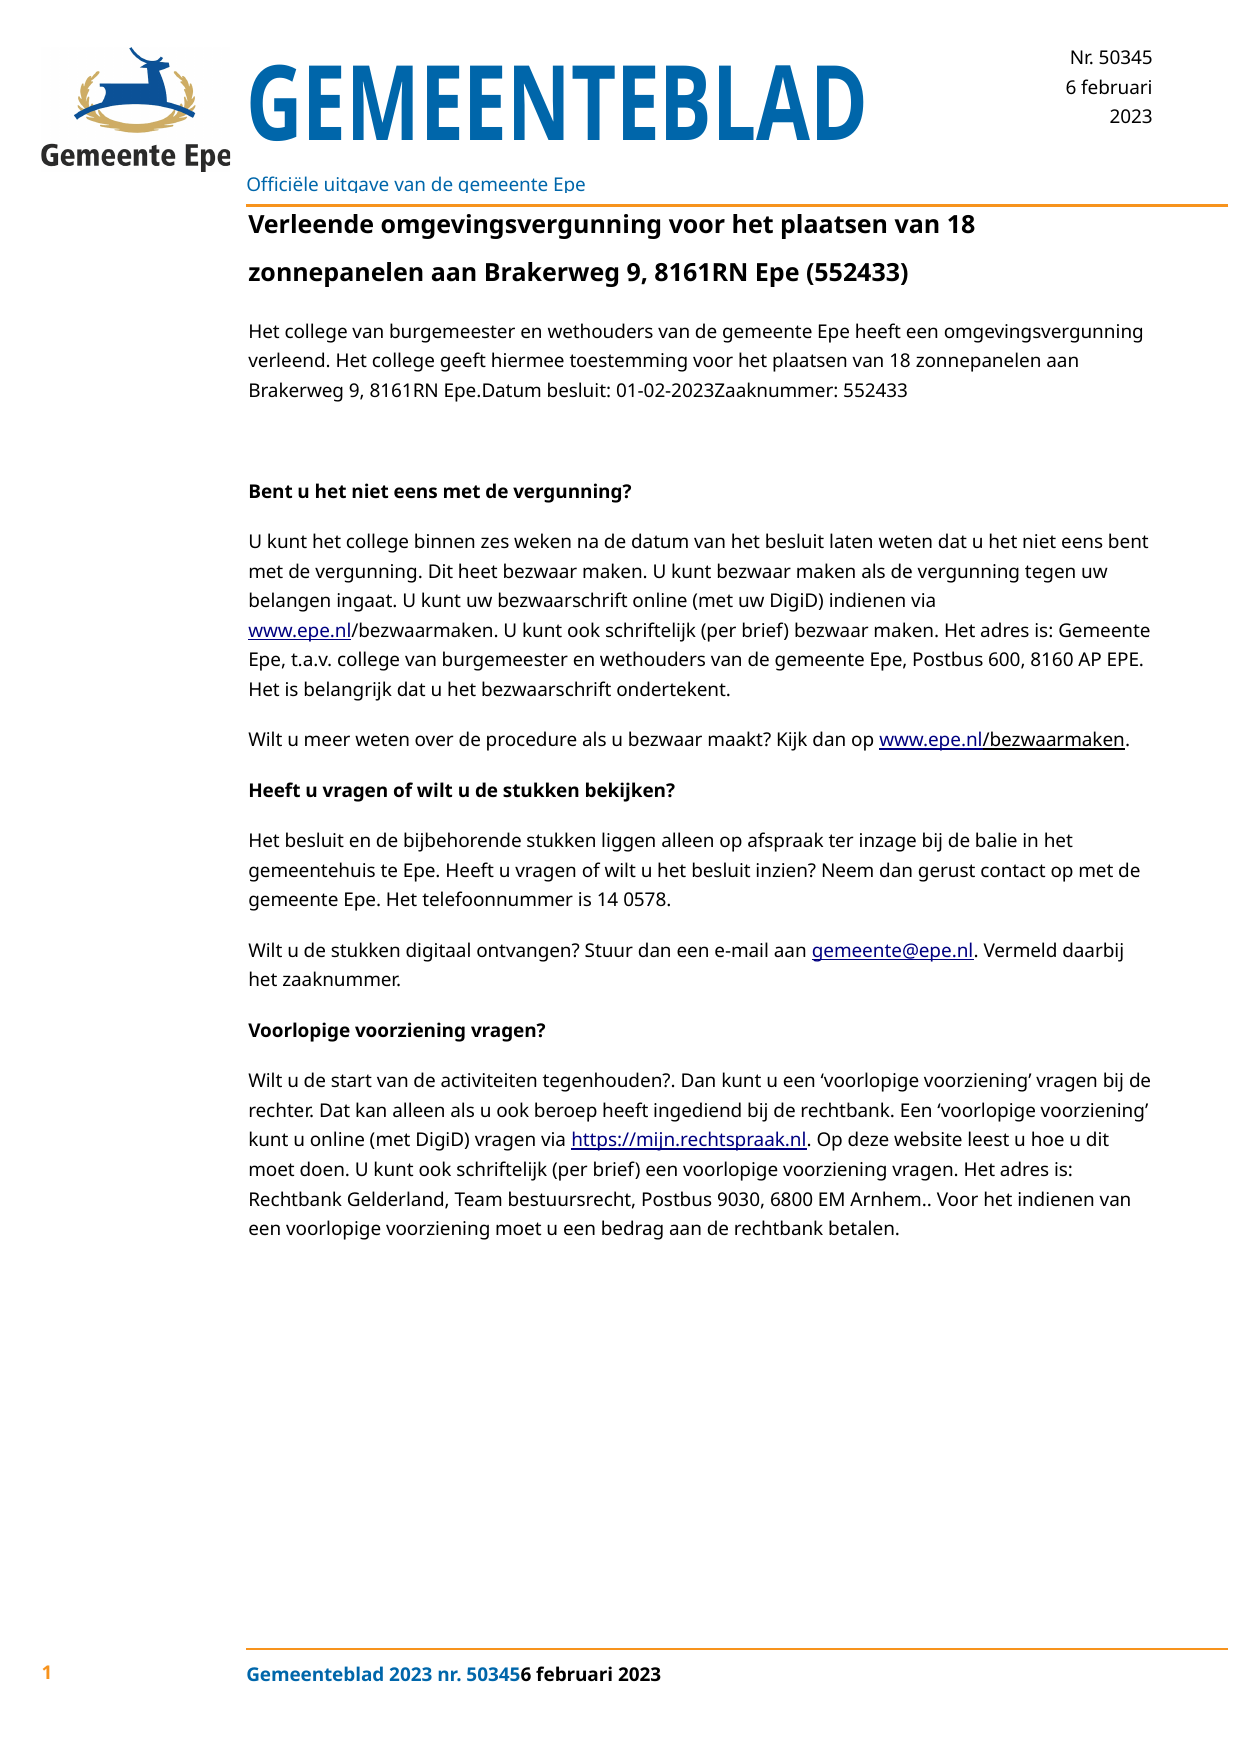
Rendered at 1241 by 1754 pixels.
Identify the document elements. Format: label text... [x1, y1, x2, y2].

text Verleende omgevingsvergunning voor het plaatsen van 18 zonnepanelen aan Brakerweg 9, 8161RN Epe (552433) [248, 207, 1152, 288]
text U kunt het college binnen zes weken na de datum van het besluit laten weten dat u het niet eens bent met de vergunning. Dit heet bezwaar maken. U kunt bezwaar maken als de vergunning tegen uw belangen ingaat. U kunt uw bezwaarschrift online (met uw DigiD) indienen via www.epe.nl/bezwaarmaken. U kunt ook schriftelijk (per brief) bezwaar maken. Het adres is: Gemeente Epe, t.a.v. college van burgemeester en wethouders van de gemeente Epe, Postbus 600, 8160 AP EPE. Het is belangrijk dat u het bezwaarschrift ondertekent. [248, 528, 1152, 702]
text Bent u het niet eens met de vergunning? [248, 478, 1152, 504]
text Wilt u de stukken digitaal ontvangen? Stuur dan een e-mail aan gemeente@epe.nl. Vermeld daarbij het zaaknummer. [248, 937, 1152, 992]
text Wilt u meer weten over de procedure als u bezwaar maakt? Kijk dan op www.epe.nl/bezwaarmaken. [248, 727, 1152, 752]
text Heeft u vragen of wilt u de stukken bekijken? [248, 777, 1152, 803]
text Het college van burgemeester en wethouders van de gemeente Epe heeft een omgevingsvergunning verleend. Het college geeft hiermee toestemming voor het plaatsen van 18 zonnepanelen aan Brakerweg 9, 8161RN Epe.Datum besluit: 01-02-2023Zaaknummer: 552433 [248, 318, 1152, 403]
picture [41, 47, 231, 172]
text Voorlopige voorziening vragen? [248, 1017, 1152, 1043]
text Het besluit en de bijbehorende stukken liggen alleen op afspraak ter inzage bij de balie in het gemeentehuis te Epe. Heeft u vragen of wilt u het besluit inzien? Neem dan gerust contact op met de gemeente Epe. Het telefoonnummer is 14 0578. [248, 827, 1152, 912]
text Wilt u de start van de activiteiten tegenhouden?. Dan kunt u een ‘voorlopige voorziening’ vragen bij de rechter. Dat kan alleen als u ook beroep heeft ingediend bij de rechtbank. Een ‘voorlopige voorziening’ kunt u online (met DigiD) vragen via https://mijn.rechtspraak.nl. Op deze website leest u hoe u dit moet doen. U kunt ook schriftelijk (per brief) een voorlopige voorziening vragen. Het adres is: Rechtbank Gelderland, Team bestuursrecht, Postbus 9030, 6800 EM Arnhem.. Voor het indienen van een voorlopige voorziening moet u een bedrag aan de rechtbank betalen. [248, 1067, 1152, 1241]
